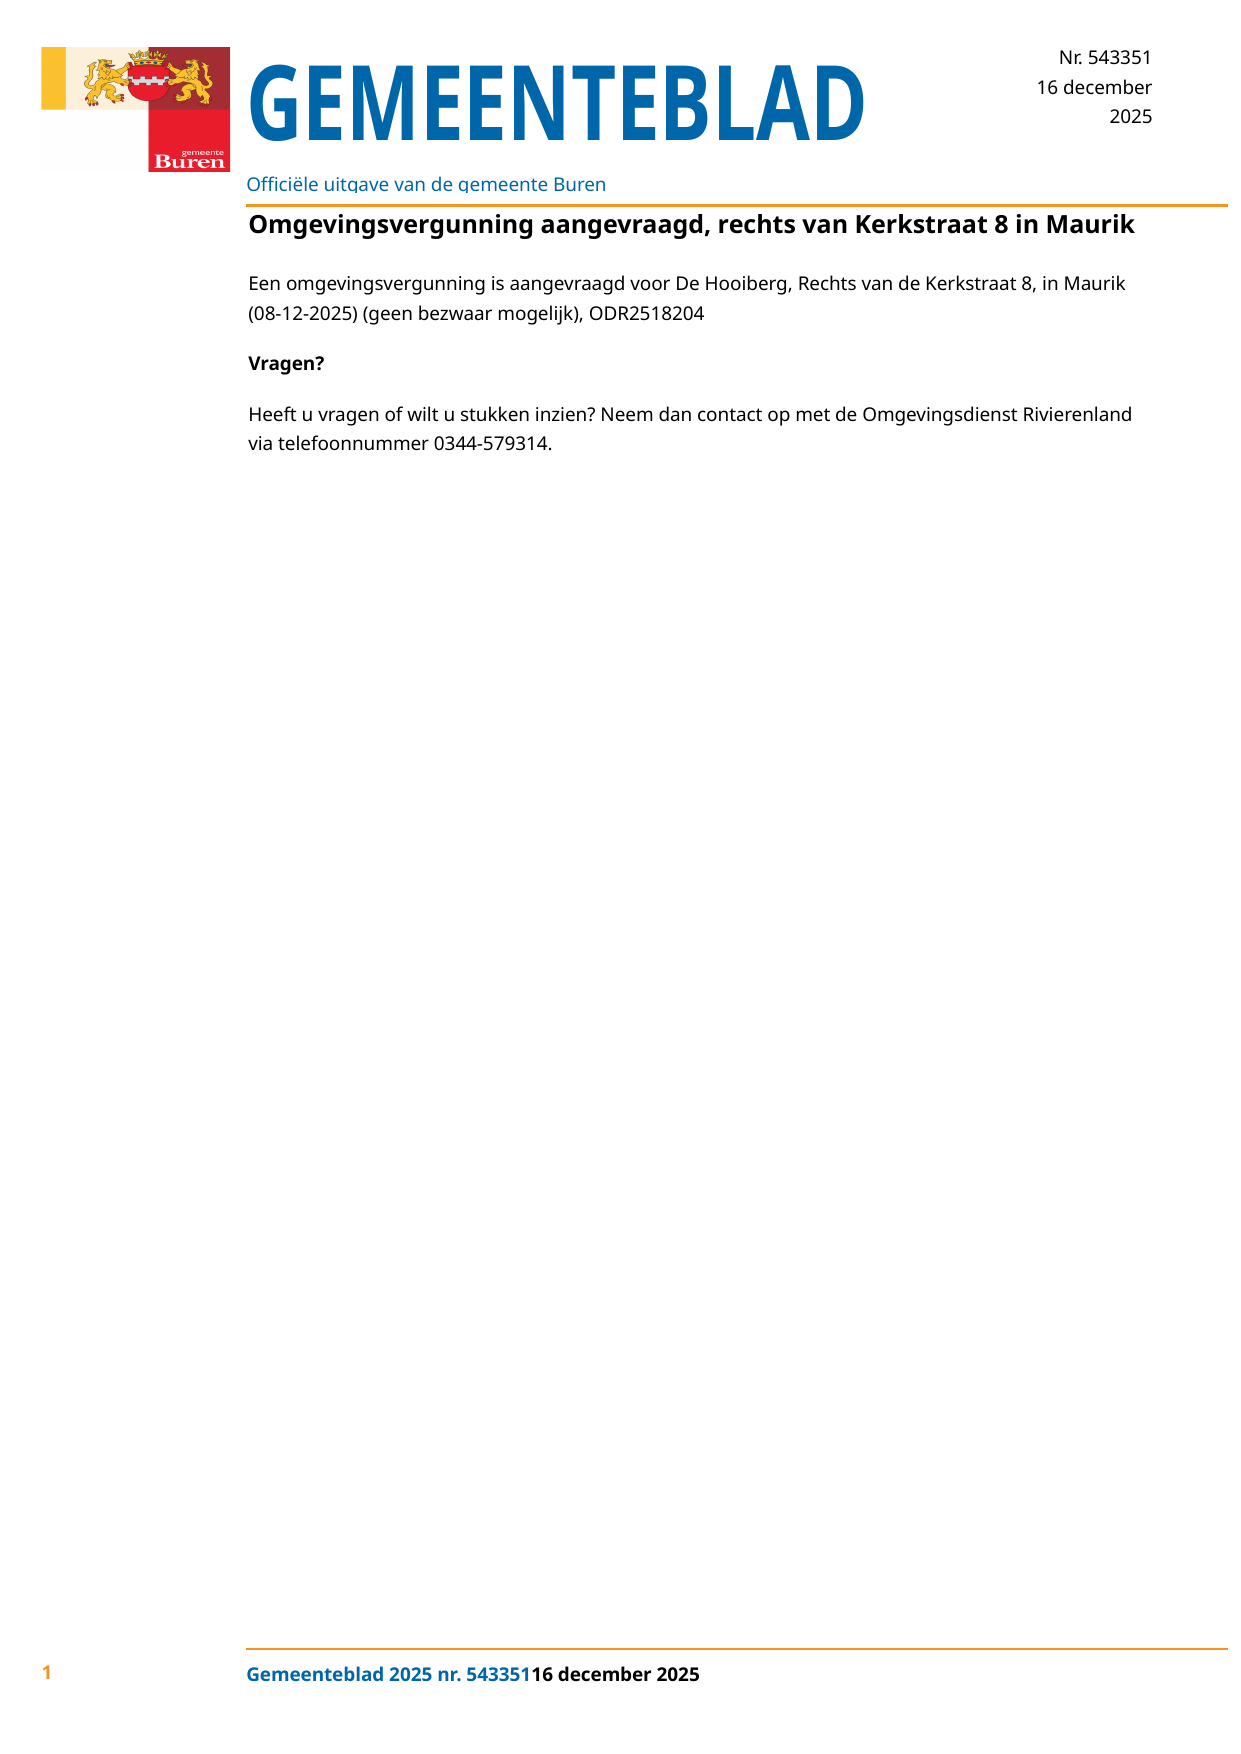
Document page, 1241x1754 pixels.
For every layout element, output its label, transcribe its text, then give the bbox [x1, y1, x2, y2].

text Omgevingsvergunning aangevraagd, rechts van Kerkstraat 8 in Maurik [248, 207, 1152, 241]
text Vragen? [248, 350, 1152, 376]
picture [41, 47, 231, 172]
text Een omgevingsvergunning is aangevraagd voor De Hooiberg, Rechts van de Kerkstraat 8, in Maurik (08-12-2025) (geen bezwaar mogelijk), ODR2518204 [248, 270, 1152, 326]
text Heeft u vragen of wilt u stukken inzien? Neem dan contact op met de Omgevingsdienst Rivierenland via telefoonnummer 0344-579314. [248, 401, 1152, 456]
